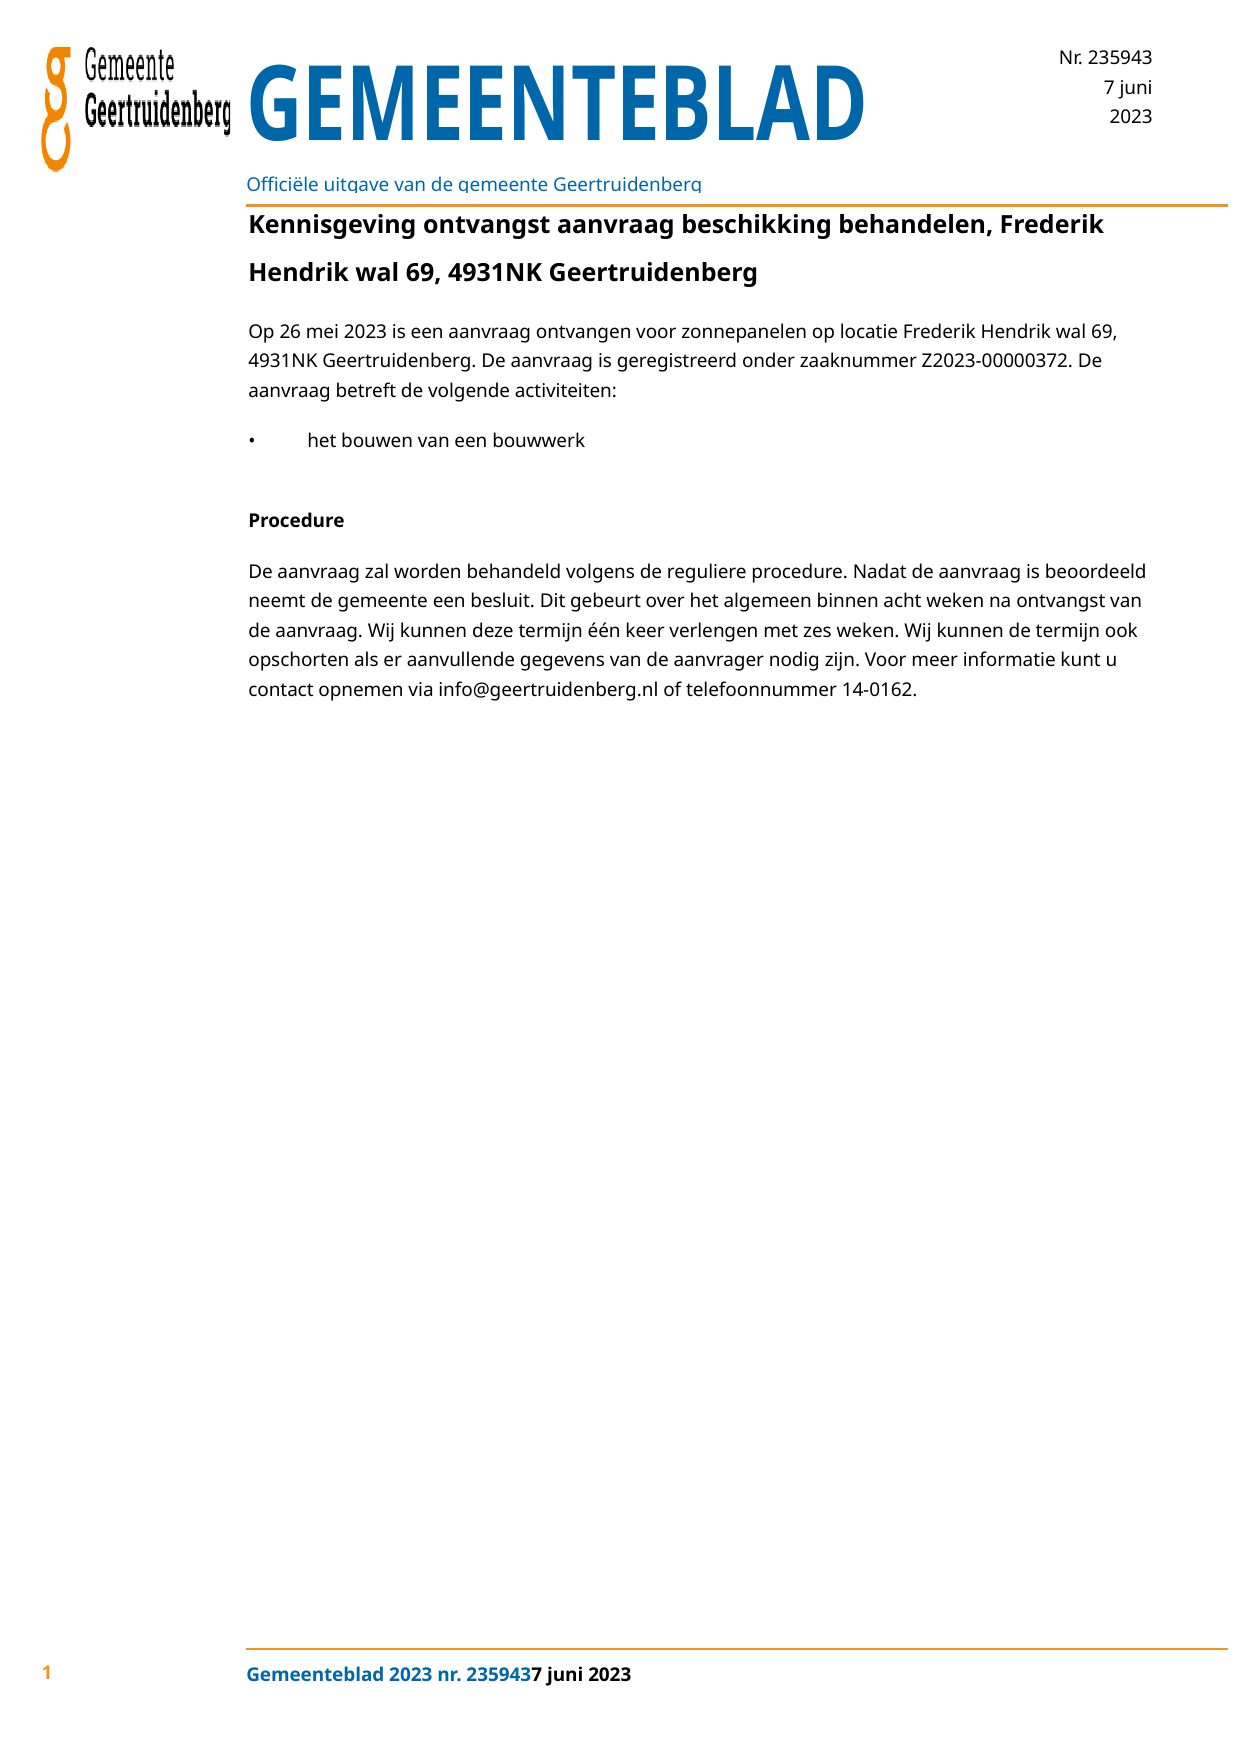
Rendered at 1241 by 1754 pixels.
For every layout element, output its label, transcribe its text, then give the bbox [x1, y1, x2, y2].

text Op 26 mei 2023 is een aanvraag ontvangen voor zonnepanelen op locatie Frederik Hendrik wal 69, 4931NK Geertruidenberg. De aanvraag is geregistreerd onder zaaknummer Z2023-00000372. De aanvraag betreft de volgende activiteiten: [248, 318, 1152, 403]
text De aanvraag zal worden behandeld volgens de reguliere procedure. Nadat de aanvraag is beoordeeld neemt de gemeente een besluit. Dit gebeurt over het algemeen binnen acht weken na ontvangst van de aanvraag. Wij kunnen deze termijn één keer verlengen met zes weken. Wij kunnen de termijn ook opschorten als er aanvullende gegevens van de aanvrager nodig zijn. Voor meer informatie kunt u contact opnemen via info@geertruidenberg.nl of telefoonnummer 14-0162. [248, 558, 1152, 702]
list het bouwen van een bouwwerk [248, 427, 1152, 453]
text Procedure [248, 507, 1152, 533]
text Kennisgeving ontvangst aanvraag beschikking behandelen, Frederik Hendrik wal 69, 4931NK Geertruidenberg [248, 207, 1152, 288]
picture [41, 47, 231, 172]
